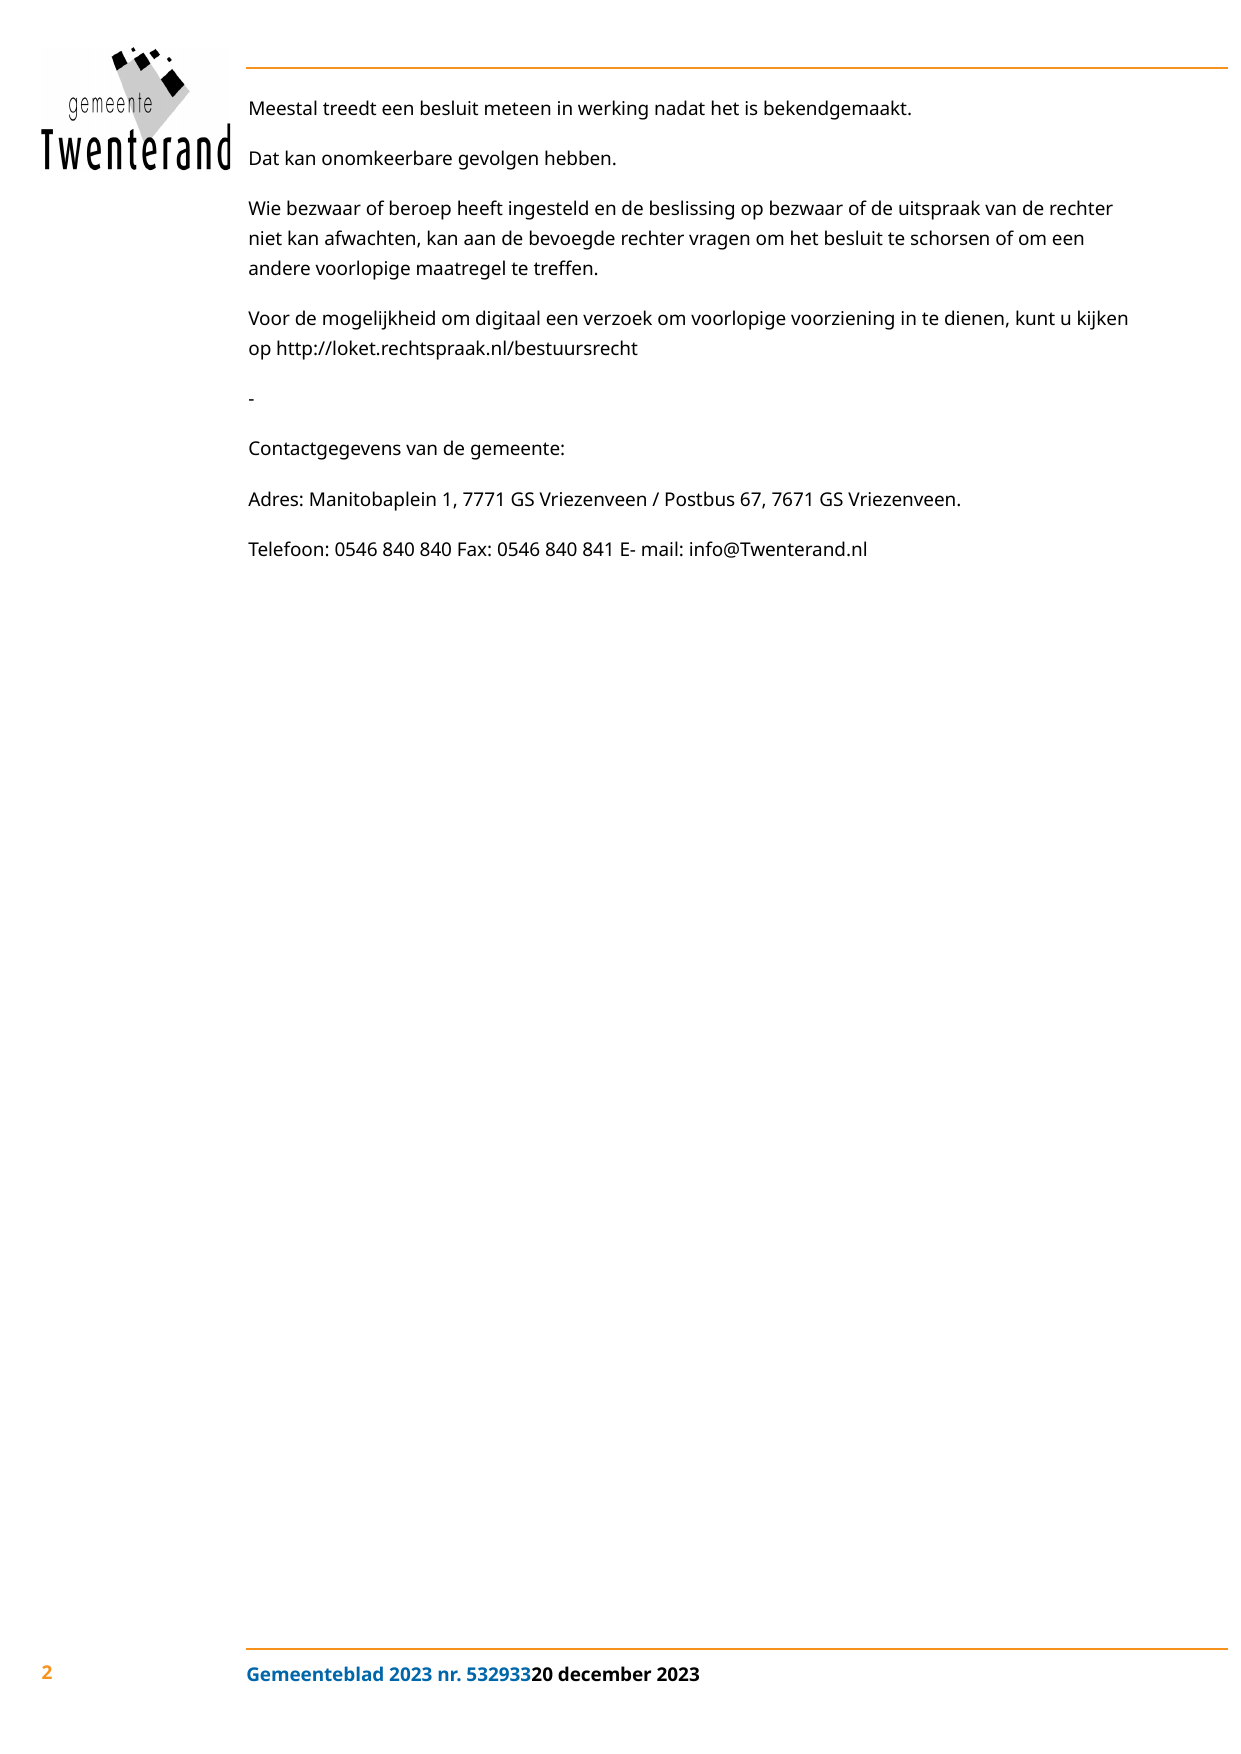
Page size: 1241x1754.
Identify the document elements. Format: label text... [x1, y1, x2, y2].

text Adres: Manitobaplein 1, 7771 GS Vriezenveen / Postbus 67, 7671 GS Vriezenveen. [248, 486, 1152, 512]
text Voor de mogelijkheid om digitaal een verzoek om voorlopige voorziening in te dienen, kunt u kijken op http://loket.rechtspraak.nl/bestuursrecht [248, 305, 1152, 361]
text Telefoon: 0546 840 840 Fax: 0546 840 841 E- mail: info@Twenterand.nl [248, 536, 1152, 562]
text - [248, 385, 1152, 411]
text Wie bezwaar of beroep heeft ingesteld en de beslissing op bezwaar of de uitspraak van de rechter niet kan afwachten, kan aan de bevoegde rechter vragen om het besluit te schorsen of om een andere voorlopige maatregel te treffen. [248, 196, 1152, 281]
picture [41, 47, 231, 172]
text Meestal treedt een besluit meteen in werking nadat het is bekendgemaakt. [248, 95, 1152, 121]
text Dat kan onomkeerbare gevolgen hebben. [248, 145, 1152, 171]
text Contactgegevens van de gemeente: [248, 436, 1152, 461]
